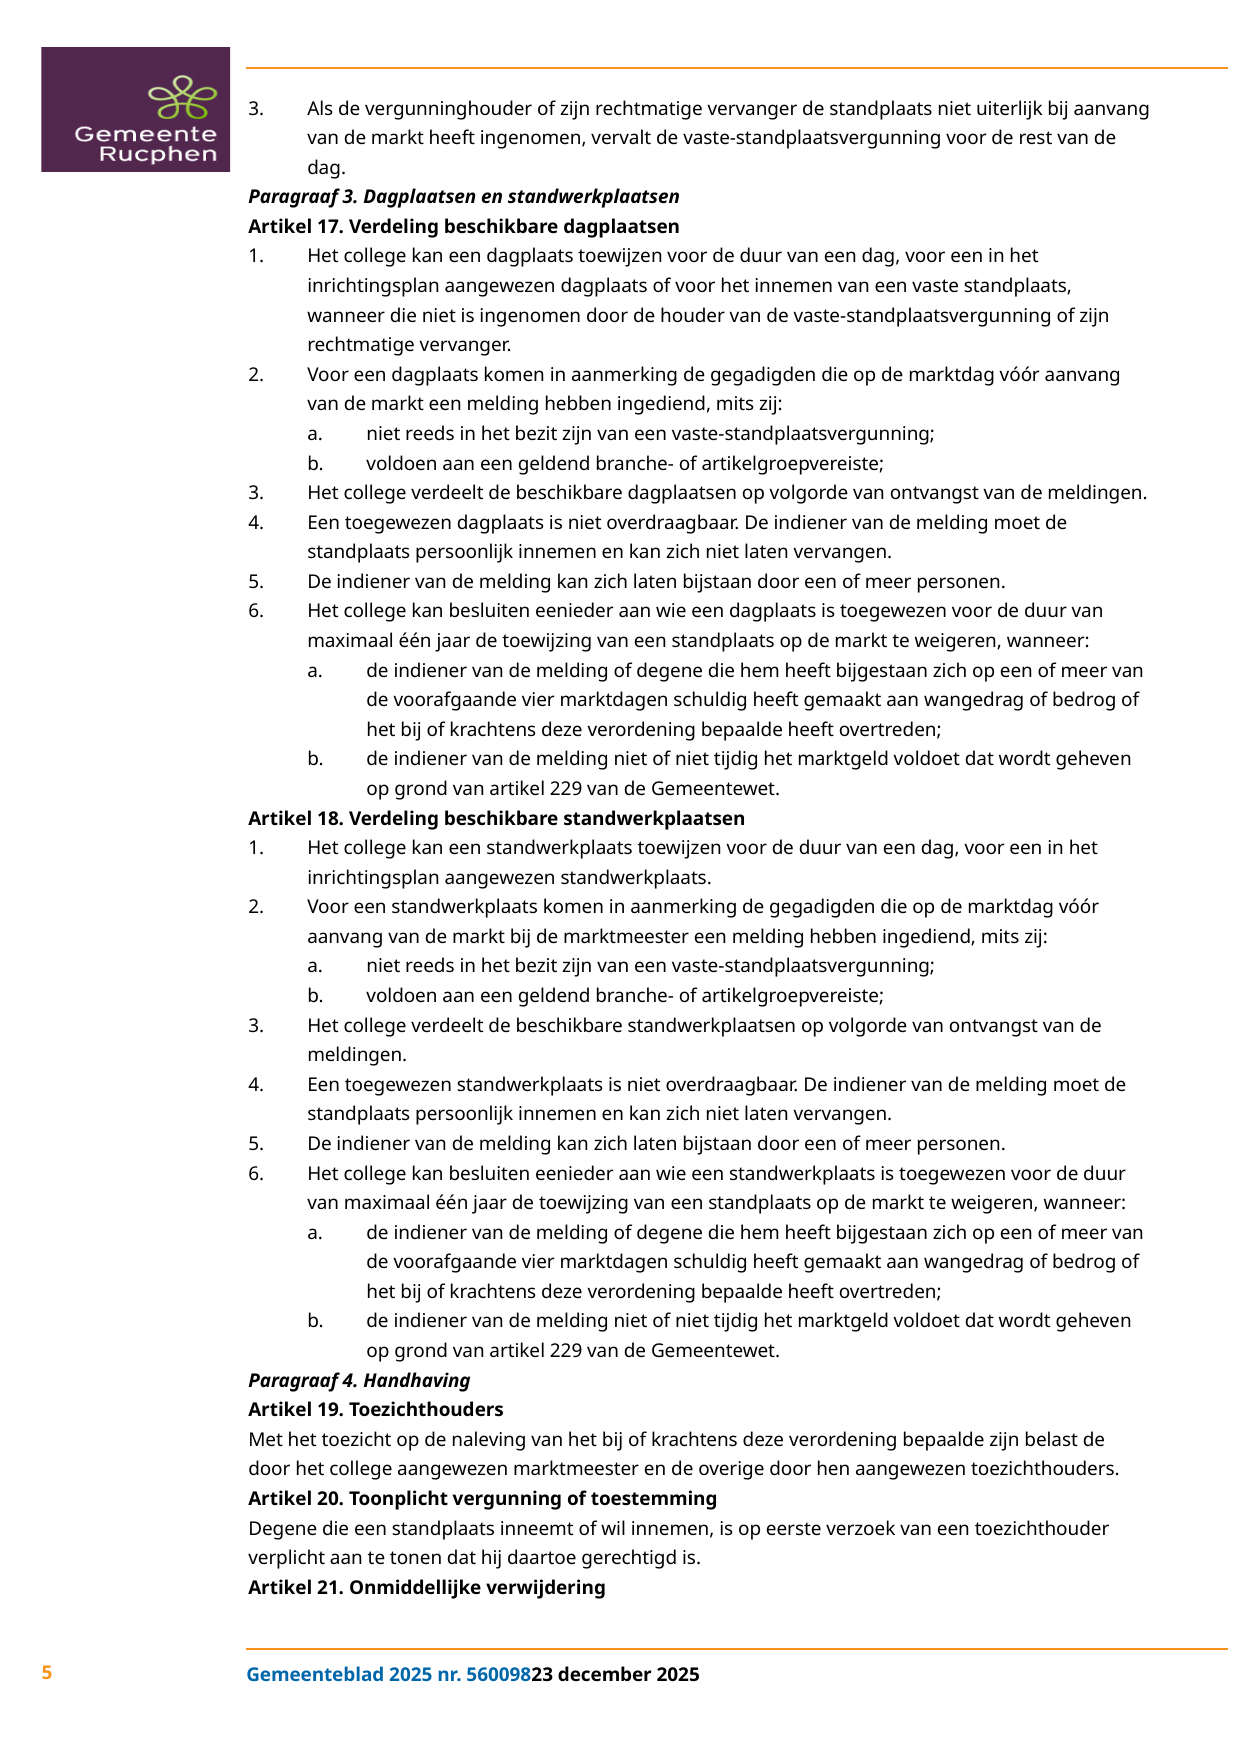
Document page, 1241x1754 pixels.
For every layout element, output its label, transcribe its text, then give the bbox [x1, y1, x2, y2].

text Paragraaf 3. Dagplaatsen en standwerkplaatsen [248, 183, 1152, 209]
list Voor een dagplaats komen in aanmerking de gegadigden die op de marktdag vóór aanvang van de markt een melding hebben ingediend, mits zij: [248, 361, 1152, 416]
text Artikel 18. Verdeling beschikbare standwerkplaatsen [248, 805, 1152, 831]
text Artikel 21. Onmiddellijke verwijdering [248, 1574, 1152, 1600]
list De indiener van de melding kan zich laten bijstaan door een of meer personen. [248, 1130, 1152, 1156]
list voldoen aan een geldend branche- of artikelgroepvereiste; [307, 450, 1152, 476]
picture [41, 47, 231, 172]
text Artikel 17. Verdeling beschikbare dagplaatsen [248, 213, 1152, 239]
list De indiener van de melding kan zich laten bijstaan door een of meer personen. [248, 568, 1152, 594]
list niet reeds in het bezit zijn van een vaste-standplaatsvergunning; [307, 420, 1152, 446]
list de indiener van de melding niet of niet tijdig het marktgeld voldoet dat wordt geheven op grond van artikel 229 van de Gemeentewet. [307, 746, 1152, 801]
list Als de vergunninghouder of zijn rechtmatige vervanger de standplaats niet uiterlijk bij aanvang van de markt heeft ingenomen, vervalt de vaste-standplaatsvergunning voor de rest van de dag. [248, 95, 1152, 180]
list Het college verdeelt de beschikbare dagplaatsen op volgorde van ontvangst van de meldingen. [248, 479, 1152, 505]
text Artikel 20. Toonplicht vergunning of toestemming [248, 1485, 1152, 1511]
list de indiener van de melding niet of niet tijdig het marktgeld voldoet dat wordt geheven op grond van artikel 229 van de Gemeentewet. [307, 1308, 1152, 1363]
text Met het toezicht op de naleving van het bij of krachtens deze verordening bepaalde zijn belast de door het college aangewezen marktmeester en de overige door hen aangewezen toezichthouders. [248, 1426, 1152, 1481]
list Het college kan een dagplaats toewijzen voor de duur van een dag, voor een in het inrichtingsplan aangewezen dagplaats of voor het innemen van een vaste standplaats, wanneer die niet is ingenomen door de houder van de vaste-standplaatsvergunning of zijn rechtmatige vervanger. [248, 243, 1152, 357]
list Het college kan besluiten eenieder aan wie een standwerkplaats is toegewezen voor de duur van maximaal één jaar de toewijzing van een standplaats op de markt te weigeren, wanneer: [248, 1160, 1152, 1215]
list Een toegewezen dagplaats is niet overdraagbaar. De indiener van de melding moet de standplaats persoonlijk innemen en kan zich niet laten vervangen. [248, 509, 1152, 564]
text Artikel 19. Toezichthouders [248, 1396, 1152, 1422]
list voldoen aan een geldend branche- of artikelgroepvereiste; [307, 982, 1152, 1008]
list de indiener van de melding of degene die hem heeft bijgestaan zich op een of meer van de voorafgaande vier marktdagen schuldig heeft gemaakt aan wangedrag of bedrog of het bij of krachtens deze verordening bepaalde heeft overtreden; [307, 1219, 1152, 1304]
list de indiener van de melding of degene die hem heeft bijgestaan zich op een of meer van de voorafgaande vier marktdagen schuldig heeft gemaakt aan wangedrag of bedrog of het bij of krachtens deze verordening bepaalde heeft overtreden; [307, 657, 1152, 742]
list Het college kan een standwerkplaats toewijzen voor de duur van een dag, voor een in het inrichtingsplan aangewezen standwerkplaats. [248, 834, 1152, 890]
text Degene die een standplaats inneemt of wil innemen, is op eerste verzoek van een toezichthouder verplicht aan te tonen dat hij daartoe gerechtigd is. [248, 1515, 1152, 1570]
text Paragraaf 4. Handhaving [248, 1367, 1152, 1393]
list Het college kan besluiten eenieder aan wie een dagplaats is toegewezen voor de duur van maximaal één jaar de toewijzing van een standplaats op de markt te weigeren, wanneer: [248, 598, 1152, 653]
list niet reeds in het bezit zijn van een vaste-standplaatsvergunning; [307, 953, 1152, 978]
list Een toegewezen standwerkplaats is niet overdraagbaar. De indiener van de melding moet de standplaats persoonlijk innemen en kan zich niet laten vervangen. [248, 1071, 1152, 1126]
list Het college verdeelt de beschikbare standwerkplaatsen op volgorde van ontvangst van de meldingen. [248, 1012, 1152, 1067]
list Voor een standwerkplaats komen in aanmerking de gegadigden die op de marktdag vóór aanvang van de markt bij de marktmeester een melding hebben ingediend, mits zij: [248, 893, 1152, 949]
